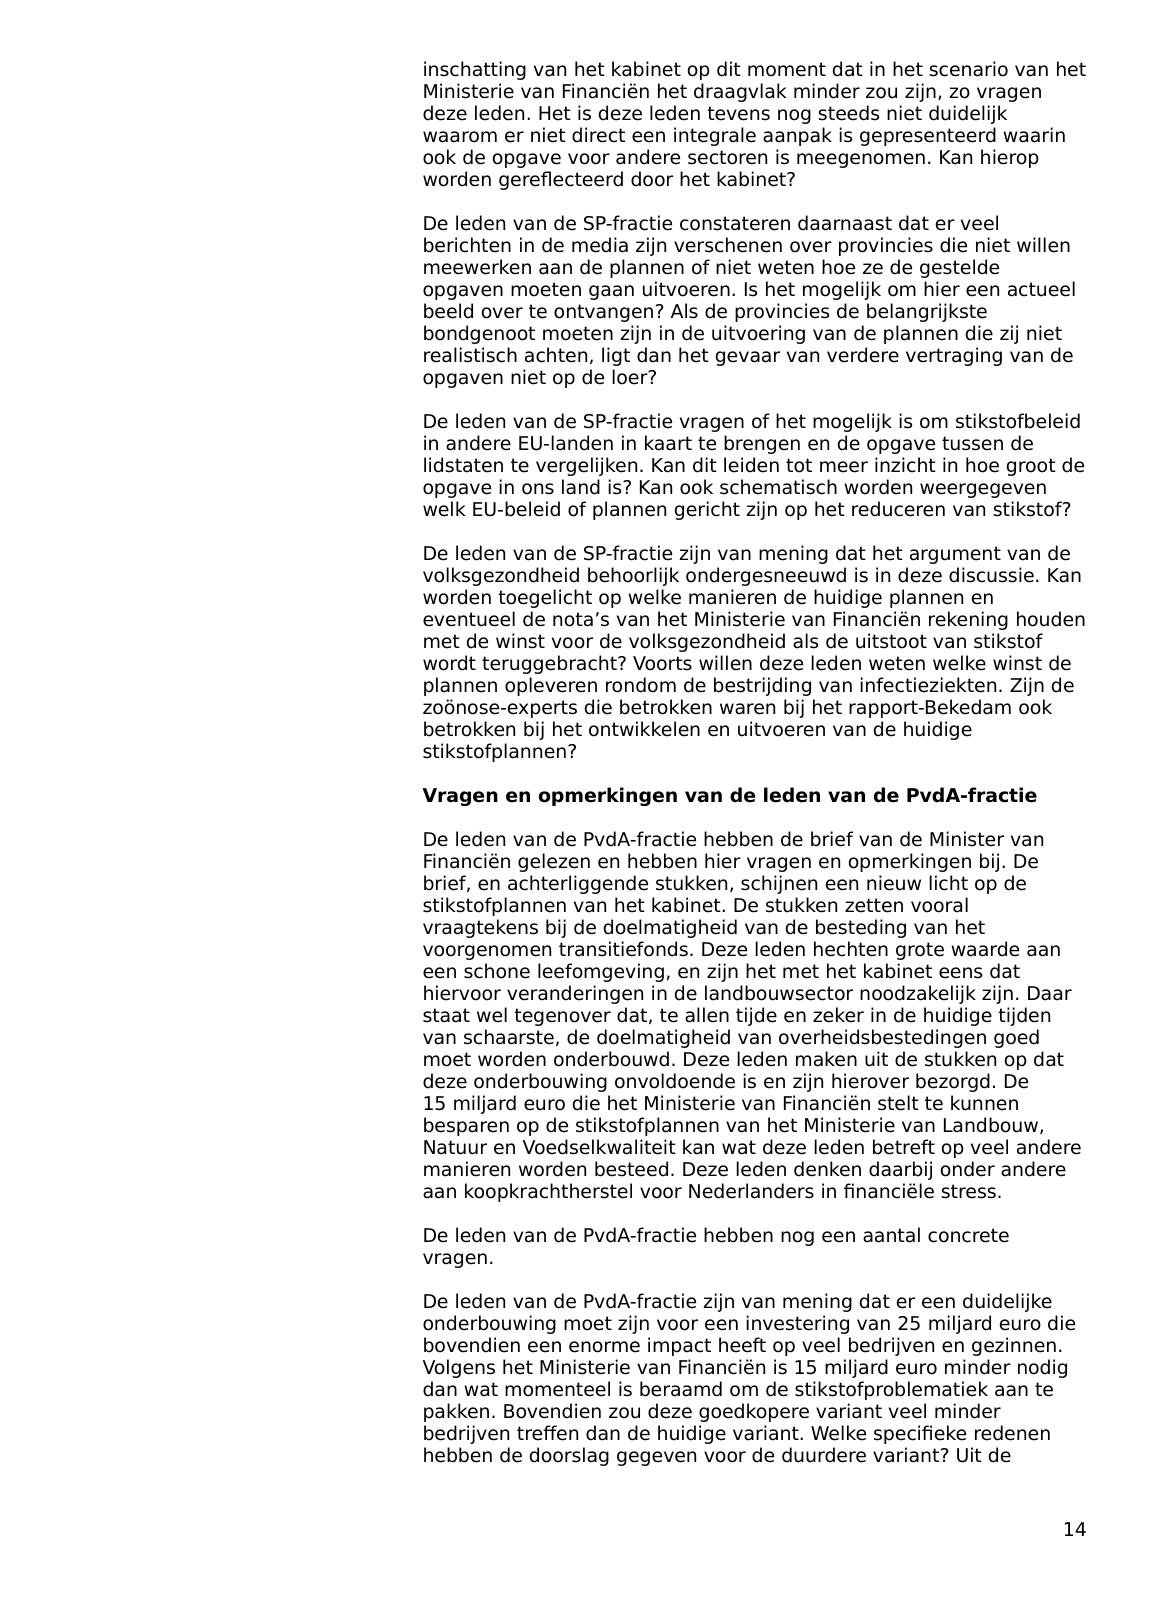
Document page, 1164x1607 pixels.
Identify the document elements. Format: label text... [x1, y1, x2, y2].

text De leden van de PvdA-fractie hebben de brief van de Minister van Financiën gelezen en hebben hier vragen en opmerkingen bij. De brief, en achterliggende stukken, schijnen een nieuw licht op de stikstofplannen van het kabinet. De stukken zetten vooral vraagtekens bij de doelmatigheid van de besteding van het voorgenomen transitiefonds. Deze leden hechten grote waarde aan een schone leefomgeving, en zijn het met het kabinet eens dat hiervoor veranderingen in de landbouwsector noodzakelijk zijn. Daar staat wel tegenover dat, te allen tijde en zeker in de huidige tijden van schaarste, de doelmatigheid van overheidsbestedingen goed moet worden onderbouwd. Deze leden maken uit de stukken op dat deze onderbouwing onvoldoende is en zijn hierover bezorgd. De 15 miljard euro die het Ministerie van Financiën stelt te kunnen besparen op de stikstofplannen van het Ministerie van Landbouw, Natuur en Voedselkwaliteit kan wat deze leden betreft op veel andere manieren worden besteed. Deze leden denken daarbij onder andere aan koopkrachtherstel voor Nederlanders in financiële stress. [422, 829, 1087, 1203]
text De leden van de SP-fractie zijn van mening dat het argument van de volksgezondheid behoorlijk ondergesneeuwd is in deze discussie. Kan worden toegelicht op welke manieren de huidige plannen en eventueel de nota’s van het Ministerie van Financiën rekening houden met de winst voor de volksgezondheid als de uitstoot van stikstof wordt teruggebracht? Voorts willen deze leden weten welke winst de plannen opleveren rondom de bestrijding van infectieziekten. Zijn de zoönose-experts die betrokken waren bij het rapport-Bekedam ook betrokken bij het ontwikkelen en uitvoeren van de huidige stikstofplannen? [422, 543, 1087, 763]
text De leden van de SP-fractie vragen of het mogelijk is om stikstofbeleid in andere EU-landen in kaart te brengen en de opgave tussen de lidstaten te vergelijken. Kan dit leiden tot meer inzicht in hoe groot de opgave in ons land is? Kan ook schematisch worden weergegeven welk EU-beleid of plannen gericht zijn op het reduceren van stikstof? [422, 411, 1087, 521]
text inschatting van het kabinet op dit moment dat in het scenario van het Ministerie van Financiën het draagvlak minder zou zijn, zo vragen deze leden. Het is deze leden tevens nog steeds niet duidelijk waarom er niet direct een integrale aanpak is gepresenteerd waarin ook de opgave voor andere sectoren is meegenomen. Kan hierop worden gereflecteerd door het kabinet? [422, 59, 1087, 191]
text De leden van de PvdA-fractie zijn van mening dat er een duidelijke onderbouwing moet zijn voor een investering van 25 miljard euro die bovendien een enorme impact heeft op veel bedrijven en gezinnen. Volgens het Ministerie van Financiën is 15 miljard euro minder nodig dan wat momenteel is beraamd om de stikstofproblematiek aan te pakken. Bovendien zou deze goedkopere variant veel minder bedrijven treffen dan de huidige variant. Welke specifieke redenen hebben de doorslag gegeven voor de duurdere variant? Uit de [422, 1291, 1087, 1467]
text De leden van de SP-fractie constateren daarnaast dat er veel berichten in de media zijn verschenen over provincies die niet willen meewerken aan de plannen of niet weten hoe ze de gestelde opgaven moeten gaan uitvoeren. Is het mogelijk om hier een actueel beeld over te ontvangen? Als de provincies de belangrijkste bondgenoot moeten zijn in de uitvoering van de plannen die zij niet realistisch achten, ligt dan het gevaar van verdere vertraging van de opgaven niet op de loer? [422, 213, 1087, 389]
subtitle Vragen en opmerkingen van de leden van de PvdA-fractie [422, 785, 1087, 807]
text De leden van de PvdA-fractie hebben nog een aantal concrete vragen. [422, 1225, 1087, 1269]
